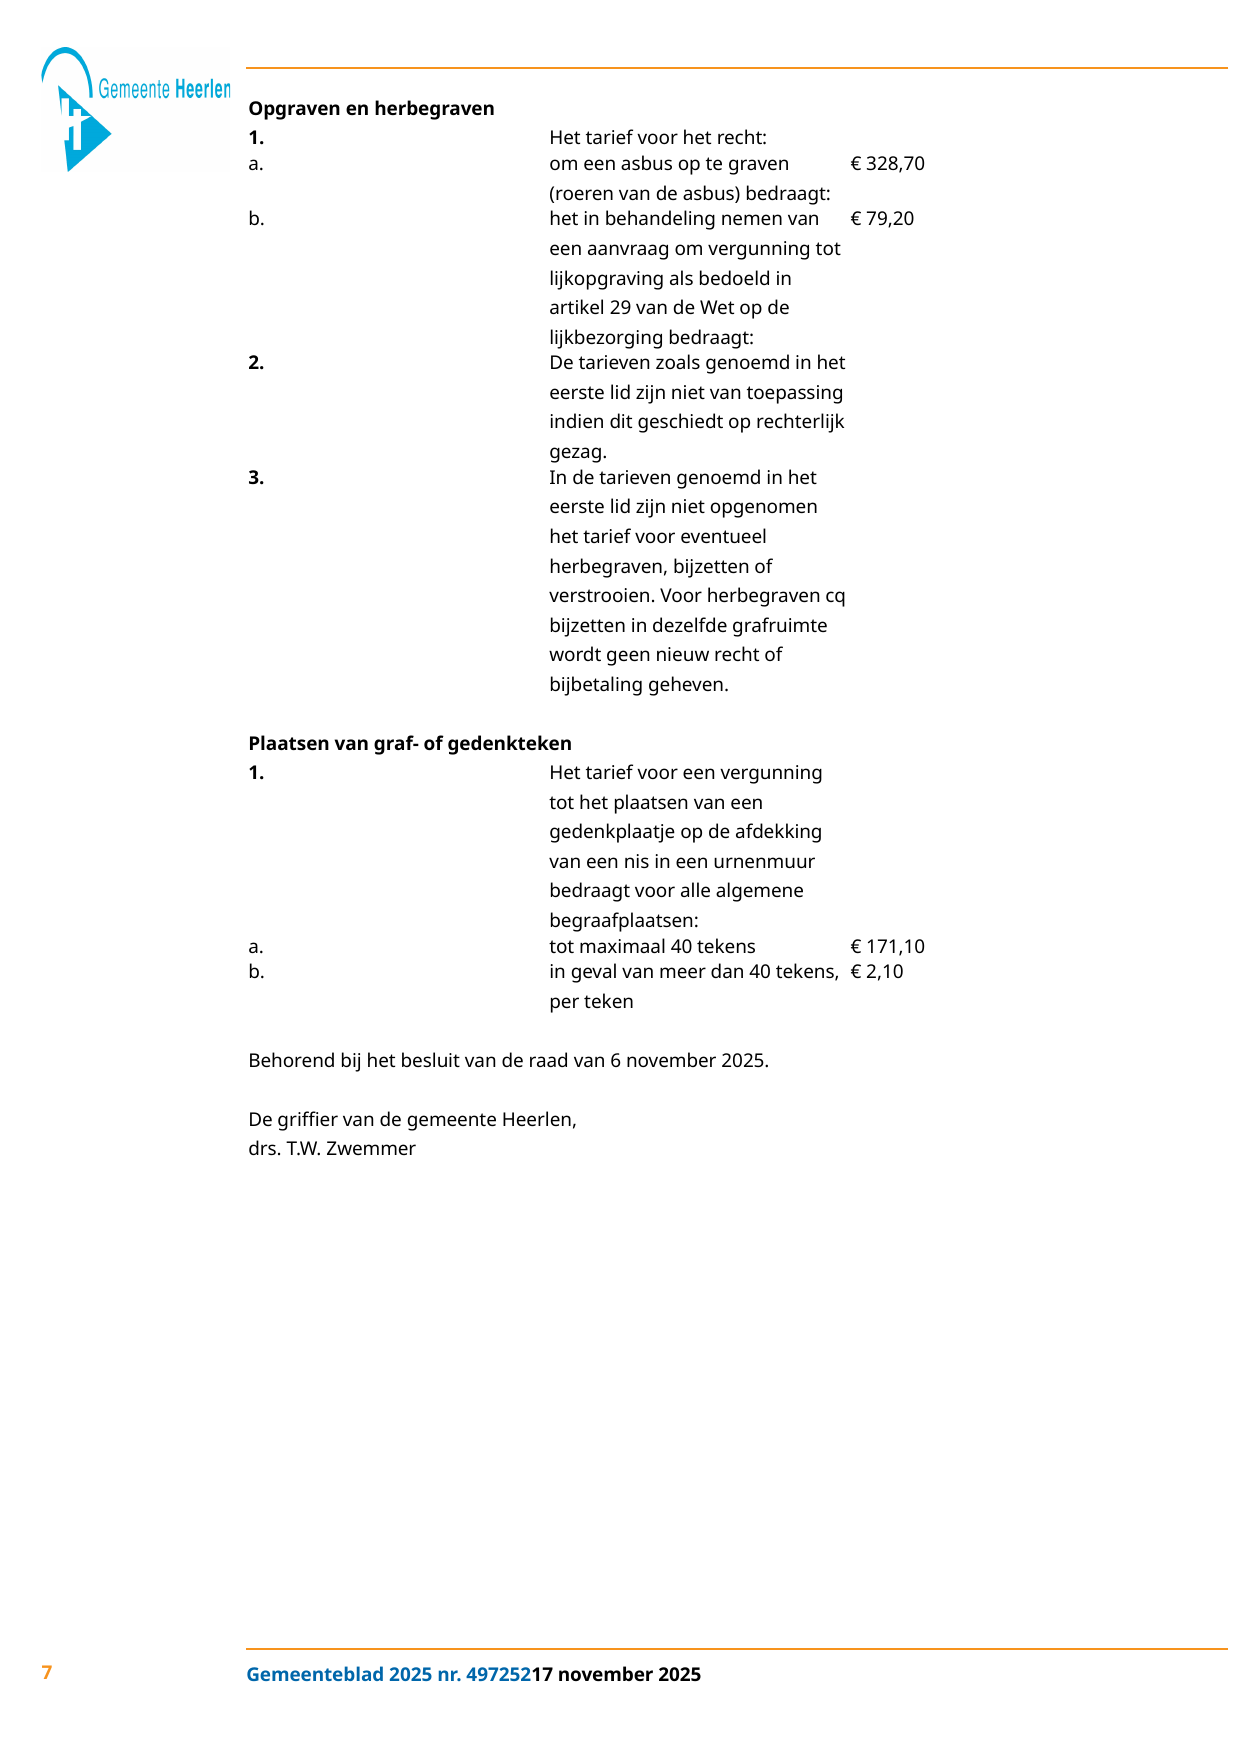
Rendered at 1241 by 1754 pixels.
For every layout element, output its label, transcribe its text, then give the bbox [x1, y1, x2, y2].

table_header Het tarief voor het recht: [549, 125, 850, 150]
table_cell De tarieven zoals genoemd in het eerste lid zijn niet van toepassing indien dit geschiedt op rechterlijk gezag. [549, 350, 850, 464]
picture [41, 47, 231, 172]
text drs. T.W. Zwemmer [248, 1136, 1152, 1161]
table_cell € 2,10 [850, 959, 1152, 1014]
table_header 1. [248, 125, 549, 150]
table_header 1. [248, 759, 549, 933]
table_cell a. [248, 933, 549, 959]
table_cell € 171,10 [850, 933, 1152, 959]
table_cell € 79,20 [850, 206, 1152, 349]
table_cell het in behandeling nemen van een aanvraag om vergunning tot lijkopgraving als bedoeld in artikel 29 van de Wet op de lijkbezorging bedraagt: [549, 206, 850, 349]
table_cell om een asbus op te graven (roeren van de asbus) bedraagt: [549, 150, 850, 206]
table_cell [850, 464, 1152, 697]
text Opgraven en herbegraven [248, 95, 1152, 121]
table_cell [850, 350, 1152, 464]
table_cell b. [248, 206, 549, 349]
table_cell b. [248, 959, 549, 1014]
table_header [850, 759, 1152, 933]
table_cell tot maximaal 40 tekens [549, 933, 850, 959]
table_header [850, 125, 1152, 150]
table_cell In de tarieven genoemd in het eerste lid zijn niet opgenomen het tarief voor eventueel herbegraven, bijzetten of verstrooien. Voor herbegraven cq bijzetten in dezelfde grafruimte wordt geen nieuw recht of bijbetaling geheven. [549, 464, 850, 697]
table_cell 3. [248, 464, 549, 697]
table_cell € 328,70 [850, 150, 1152, 206]
table_header Het tarief voor een vergunning tot het plaatsen van een gedenkplaatje op de afdekking van een nis in een urnenmuur bedraagt voor alle algemene begraafplaatsen: [549, 759, 850, 933]
table_cell in geval van meer dan 40 tekens, per teken [549, 959, 850, 1014]
text De griffier van de gemeente Heerlen, [248, 1106, 1152, 1132]
text Plaatsen van graf- of gedenkteken [248, 730, 1152, 755]
picture [41, 47, 59, 70]
table_cell 2. [248, 350, 549, 464]
text Behorend bij het besluit van de raad van 6 november 2025. [248, 1047, 1152, 1073]
table_cell a. [248, 150, 549, 206]
